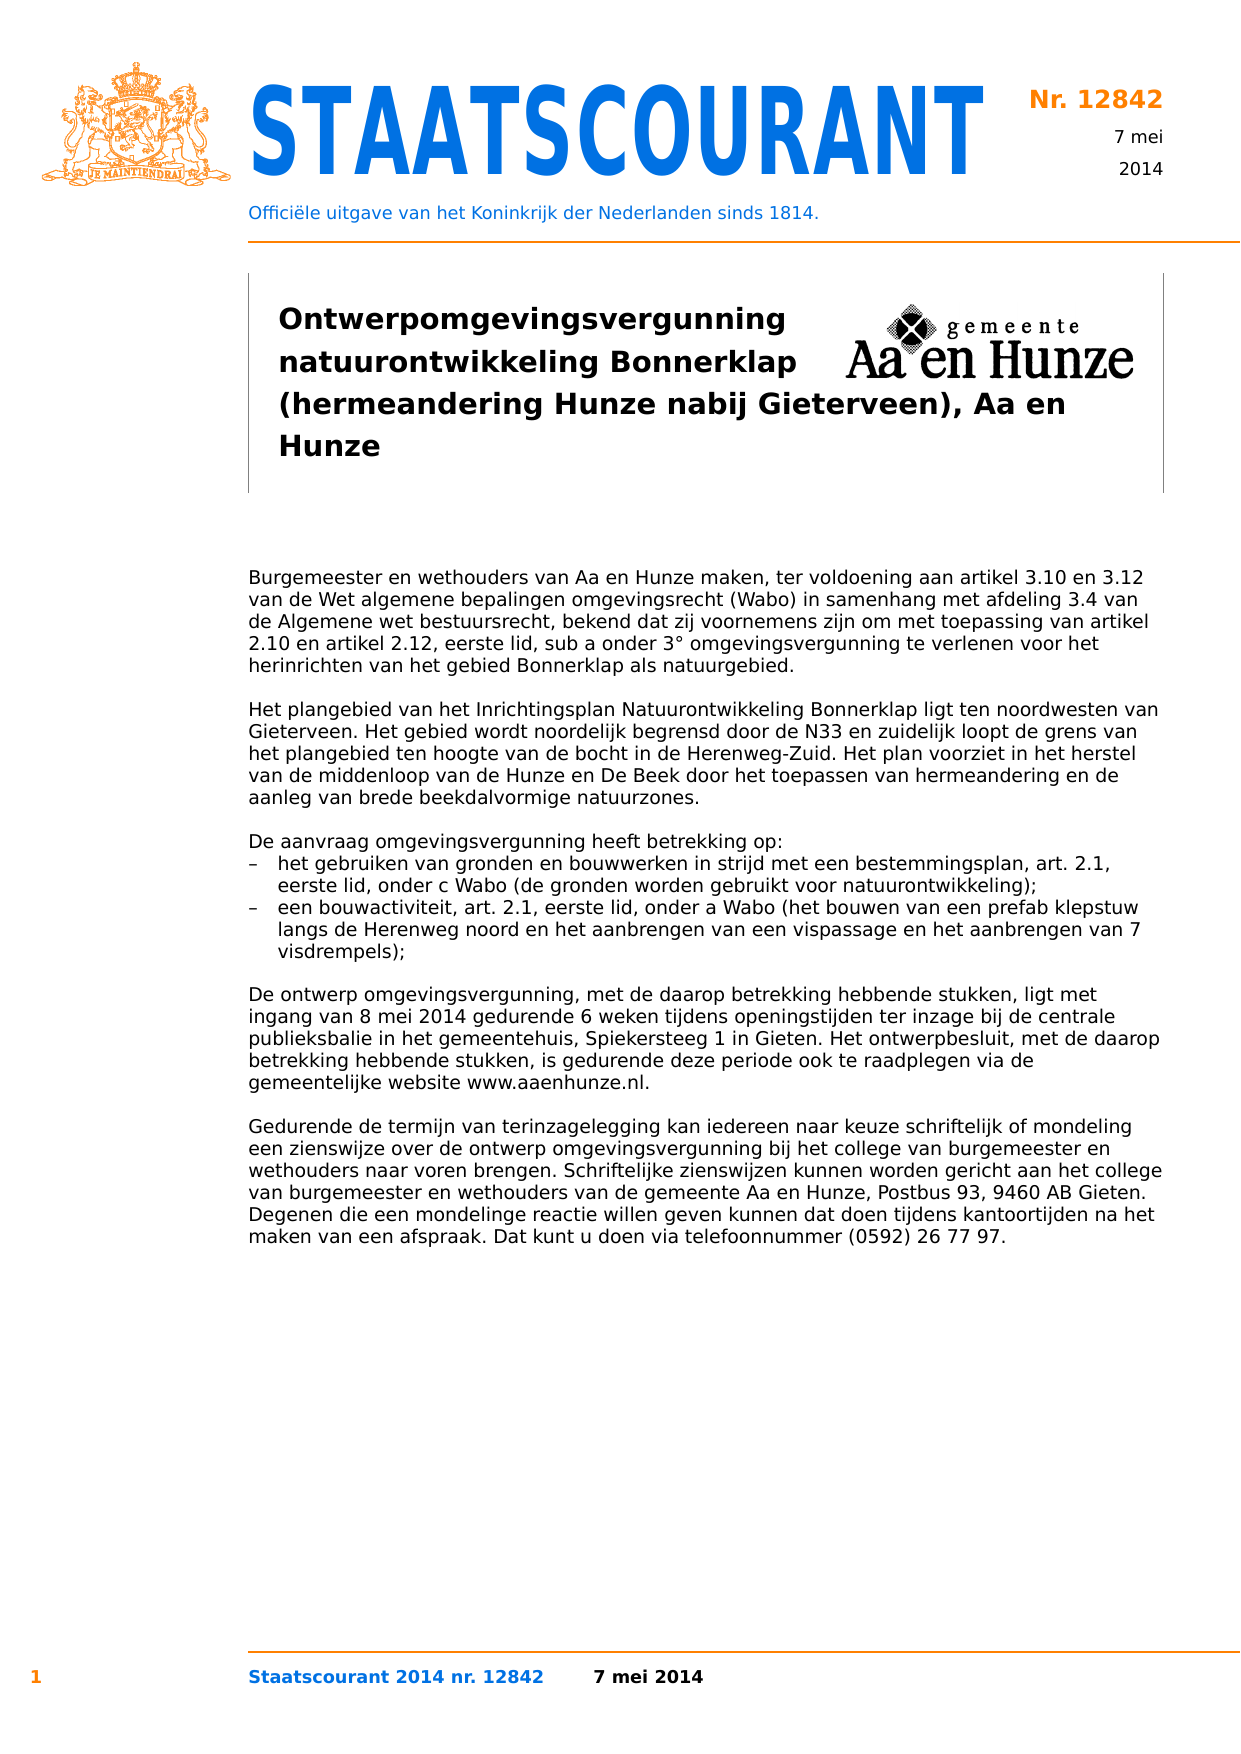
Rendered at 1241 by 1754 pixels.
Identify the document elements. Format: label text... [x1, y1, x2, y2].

text – het gebruiken van gronden en bouwwerken in strijd met een bestemmingsplan, art. 2.1, eerste lid, onder c Wabo (de gronden worden gebruikt voor natuurontwikkeling); [248, 853, 1163, 897]
table_cell 7 mei [998, 121, 1240, 153]
text Gedurende de termijn van terinzagelegging kan iedereen naar keuze schriftelijk of mondeling een zienswijze over de ontwerp omgevingsvergunning bij het college van burgemeester en wethouders naar voren brengen. Schriftelijke zienswijzen kunnen worden gericht aan het college van burgemeester en wethouders van de gemeente Aa en Hunze, Postbus 93, 9460 AB Gieten. Degenen die een mondelinge reactie willen geven kunnen dat doen tijdens kantoortijden na het maken van een afspraak. Dat kunt u doen via telefoonnummer (0592) 26 77 97. [248, 1116, 1163, 1248]
text Het plangebied van het Inrichtingsplan Natuurontwikkeling Bonnerklap ligt ten noordwesten van Gieterveen. Het gebied wordt noordelijk begrensd door de N33 en zuidelijk loopt de grens van het plangebied ten hoogte van de bocht in de Herenweg-Zuid. Het plan voorziet in het herstel van de middenloop van de Hunze en De Beek door het toepassen van hermeandering en de aanleg van brede beekdalvormige natuurzones. [248, 699, 1163, 809]
text De aanvraag omgevingsvergunning heeft betrekking op: [248, 831, 1163, 853]
table_header STAATSCOURANT [248, 62, 998, 203]
picture [41, 62, 231, 186]
picture [844, 302, 1134, 380]
text Burgemeester en wethouders van Aa en Hunze maken, ter voldoening aan artikel 3.10 en 3.12 van de Wet algemene bepalingen omgevingsrecht (Wabo) in samenhang met afdeling 3.4 van de Algemene wet bestuursrecht, bekend dat zij voornemens zijn om met toepassing van artikel 2.10 en artikel 2.12, eerste lid, sub a onder 3° omgevingsvergunning te verlenen voor het herinrichten van het gebied Bonnerklap als natuurgebied. [248, 567, 1163, 677]
subtitle Ontwerpomgevingsvergunning natuurontwikkeling Bonnerklap (hermeandering Hunze nabij Gieterveen), Aa en Hunze [249, 273, 1163, 493]
text De ontwerp omgevingsvergunning, met de daarop betrekking hebbende stukken, ligt met ingang van 8 mei 2014 gedurende 6 weken tijdens openingstijden ter inzage bij de centrale publieksbalie in het gemeentehuis, Spiekersteeg 1 in Gieten. Het ontwerpbesluit, met de daarop betrekking hebbende stukken, is gedurende deze periode ook te raadplegen via de gemeentelijke website www.aaenhunze.nl. [248, 984, 1163, 1094]
table_header [25, 62, 248, 241]
table_cell 2014 [998, 153, 1240, 203]
table_header Nr. 12842 [998, 62, 1240, 121]
text – een bouwactiviteit, art. 2.1, eerste lid, onder a Wabo (het bouwen van een prefab klepstuw langs de Herenweg noord en het aanbrengen van een vispassage en het aanbrengen van 7 visdrempels); [248, 897, 1163, 962]
table_cell Officiële uitgave van het Koninkrijk der Nederlanden sinds 1814. [248, 203, 1240, 241]
